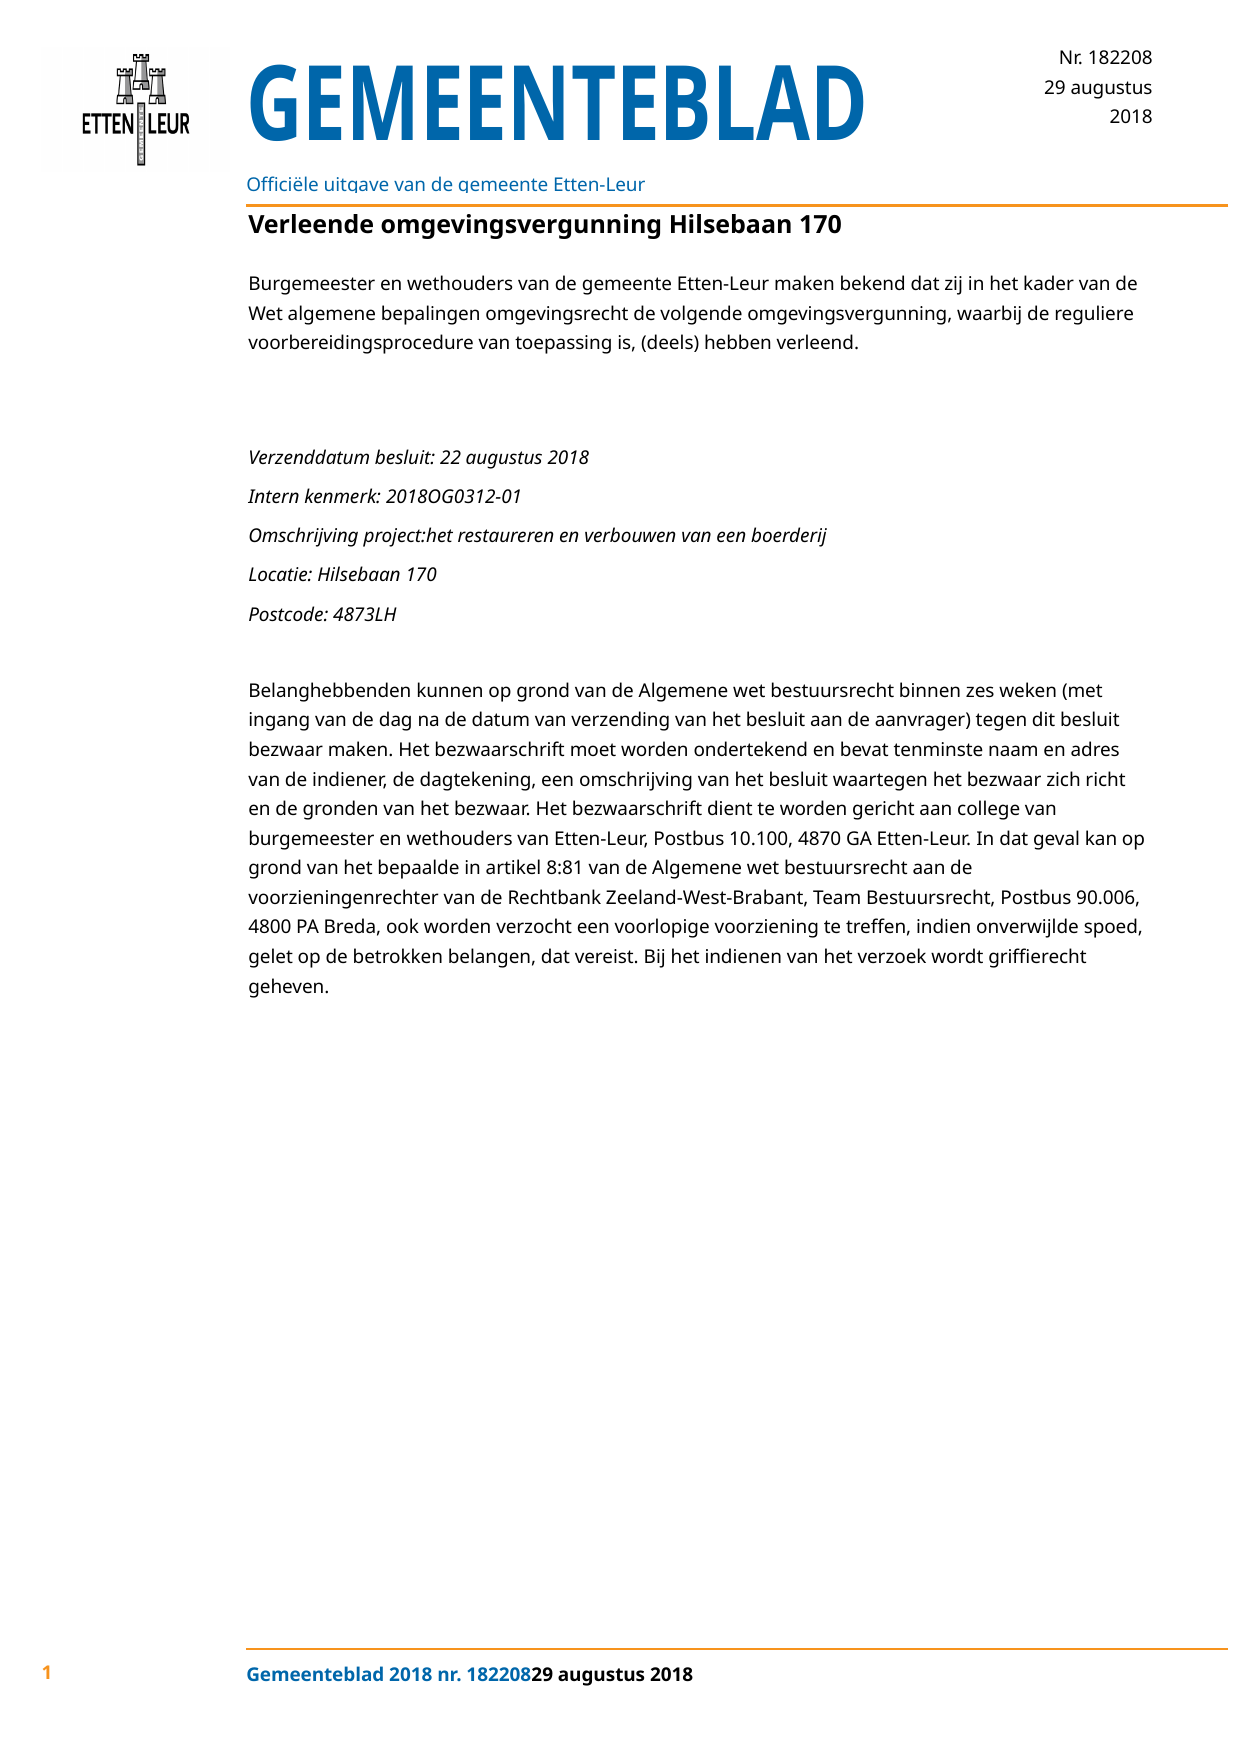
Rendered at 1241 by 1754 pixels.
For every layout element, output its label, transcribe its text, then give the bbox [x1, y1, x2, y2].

text Verzenddatum besluit: 22 augustus 2018 [248, 444, 1152, 469]
text Belanghebbenden kunnen op grond van de Algemene wet bestuursrecht binnen zes weken (met ingang van de dag na de datum van verzending van het besluit aan de aanvrager) tegen dit besluit bezwaar maken. Het bezwaarschrift moet worden ondertekend en bevat tenminste naam en adres van de indiener, de dagtekening, een omschrijving van het besluit waartegen het bezwaar zich richt en de gronden van het bezwaar. Het bezwaarschrift dient te worden gericht aan college van burgemeester en wethouders van Etten-Leur, Postbus 10.100, 4870 GA Etten-Leur. In dat geval kan op grond van het bepaalde in artikel 8:81 van de Algemene wet bestuursrecht aan de voorzieningenrechter van de Rechtbank Zeeland-West-Brabant, Team Bestuursrecht, Postbus 90.006, 4800 PA Breda, ook worden verzocht een voorlopige voorziening te treffen, indien onverwijlde spoed, gelet op de betrokken belangen, dat vereist. Bij het indienen van het verzoek wordt griffierecht geheven. [248, 677, 1152, 999]
text Locatie: Hilsebaan 170 [248, 562, 1152, 587]
picture [41, 47, 231, 172]
text Burgemeester en wethouders van de gemeente Etten-Leur maken bekend dat zij in het kader van de Wet algemene bepalingen omgevingsrecht de volgende omgevingsvergunning, waarbij de reguliere voorbereidingsprocedure van toepassing is, (deels) hebben verleend. [248, 270, 1152, 355]
text Intern kenmerk: 2018OG0312-01 [248, 483, 1152, 509]
text Verleende omgevingsvergunning Hilsebaan 170 [248, 207, 1152, 241]
text Postcode: 4873LH [248, 601, 1152, 627]
text Omschrijving project:het restaureren en verbouwen van een boerderij [248, 522, 1152, 548]
